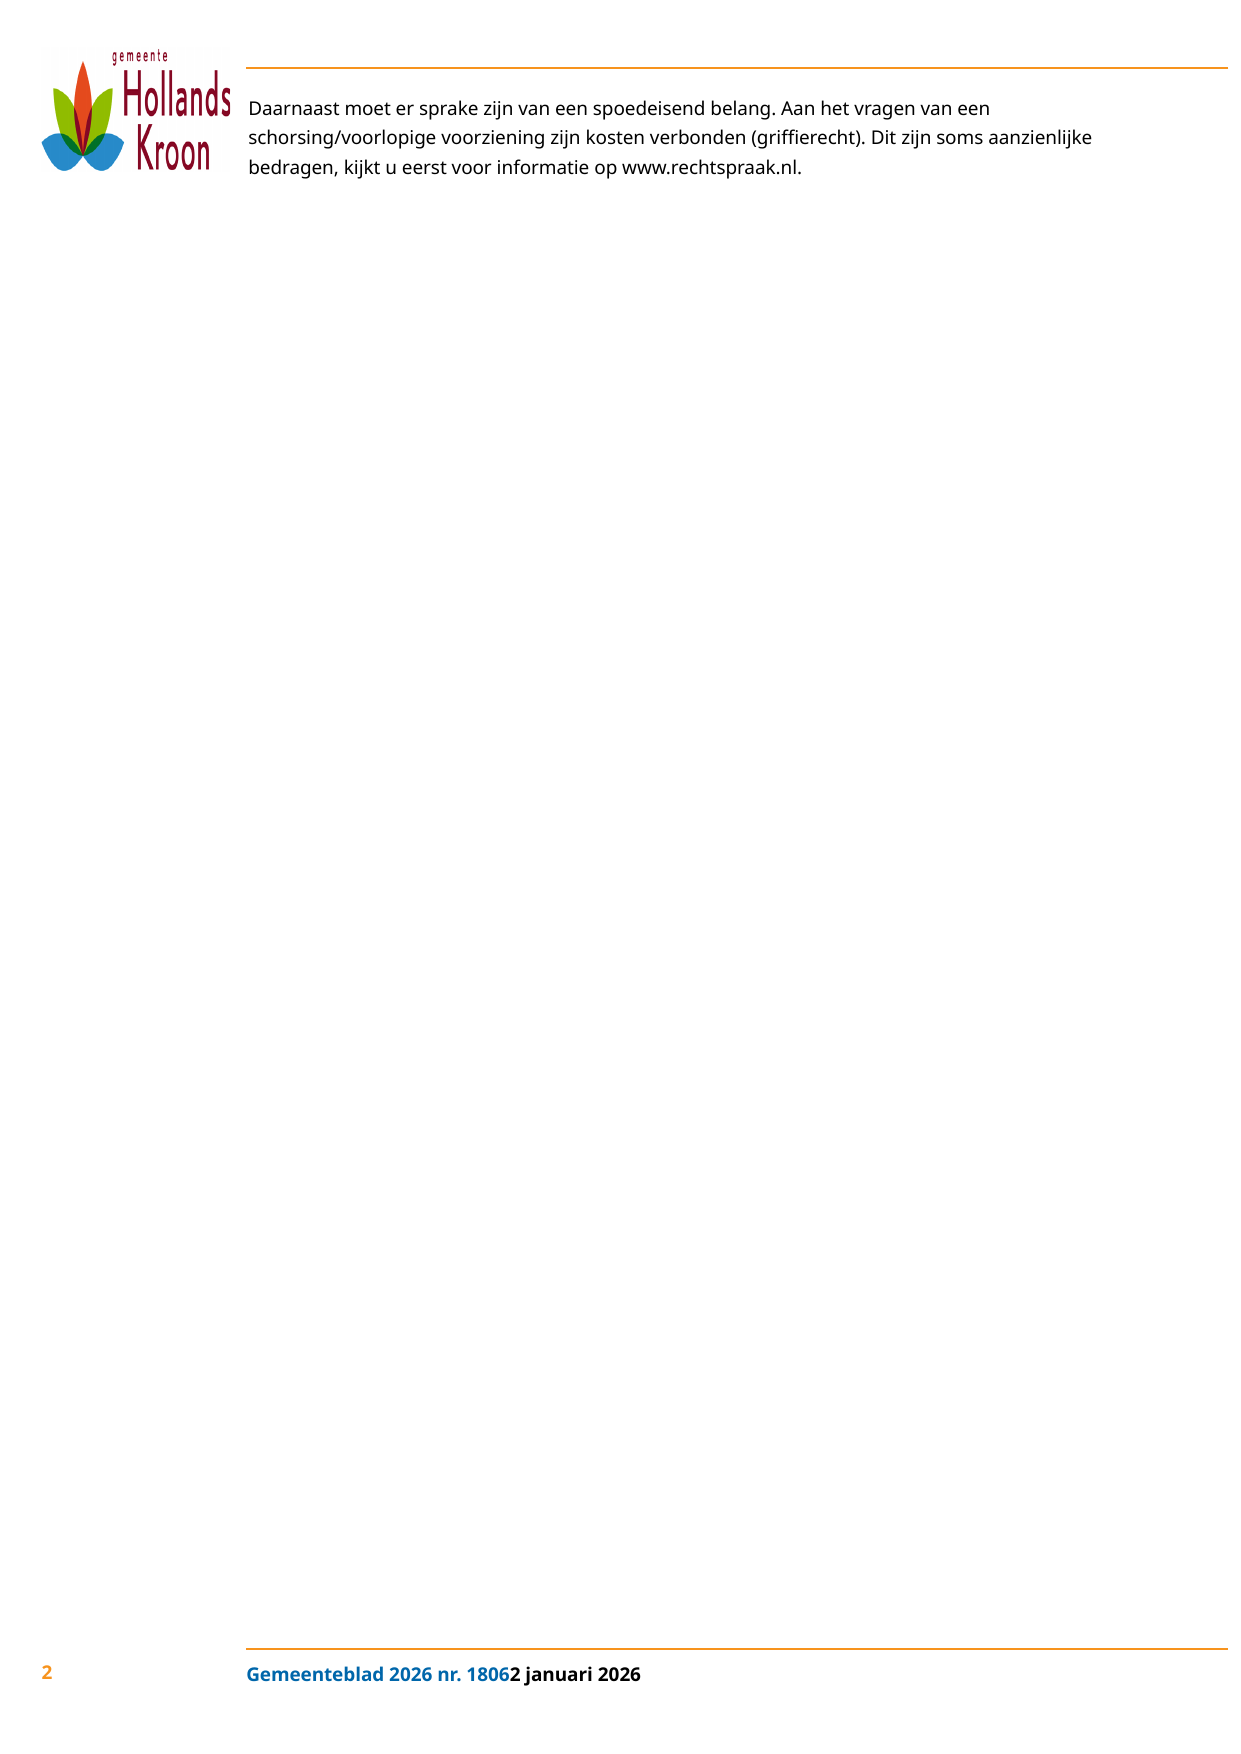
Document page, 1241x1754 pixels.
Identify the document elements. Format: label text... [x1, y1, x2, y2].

text Daarnaast moet er sprake zijn van een spoedeisend belang. Aan het vragen van een schorsing/voorlopige voorziening zijn kosten verbonden (griffierecht). Dit zijn soms aanzienlijke bedragen, kijkt u eerst voor informatie op www.rechtspraak.nl. [248, 95, 1152, 180]
picture [41, 47, 231, 172]
